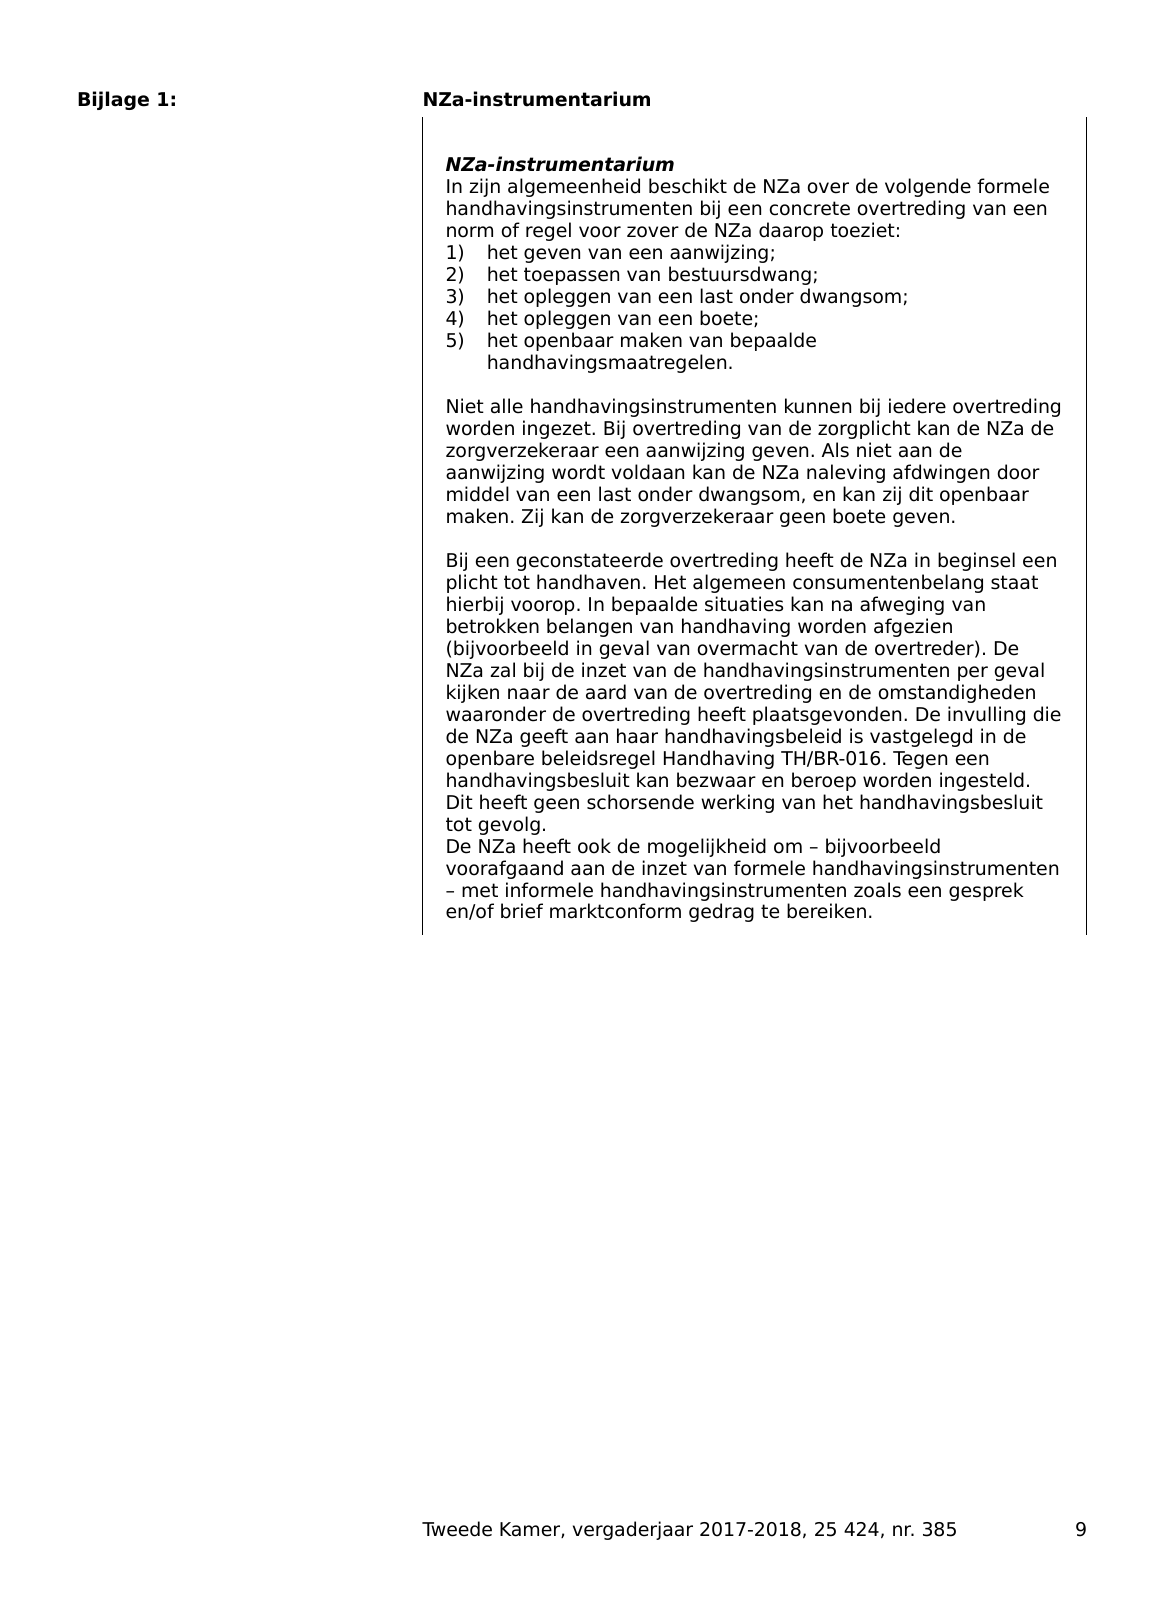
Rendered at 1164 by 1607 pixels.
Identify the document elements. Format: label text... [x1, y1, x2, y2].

table_header NZa-instrumentarium In zijn algemeenheid beschikt de NZa over de volgende formele handhavingsinstrumenten bij een concrete overtreding van een norm of regel voor zover de NZa daarop toeziet: 1) het geven van een aanwijzing; 2) het toepassen van bestuursdwang; 3) het opleggen van een last onder dwangsom; 4) het opleggen van een boete; 5) het openbaar maken van bepaalde handhavingsmaatregelen. Niet alle handhavingsinstrumenten kunnen bij iedere overtreding worden ingezet. Bij overtreding van de zorgplicht kan de NZa de zorgverzekeraar een aanwijzing geven. Als niet aan de aanwijzing wordt voldaan kan de NZa naleving afdwingen door middel van een last onder dwangsom, en kan zij dit openbaar maken. Zij kan de zorgverzekeraar geen boete geven. Bij een geconstateerde overtreding heeft de NZa in beginsel een plicht tot handhaven. Het algemeen consumentenbelang staat hierbij voorop. In bepaalde situaties kan na afweging van betrokken belangen van handhaving worden afgezien (bijvoorbeeld in geval van overmacht van de overtreder). De NZa zal bij de inzet van de handhavingsinstrumenten per geval kijken naar de aard van de overtreding en de omstandigheden waaronder de overtreding heeft plaatsgevonden. De invulling die de NZa geeft aan haar handhavingsbeleid is vastgelegd in de openbare beleidsregel Handhaving TH/BR-016. Tegen een handhavingsbesluit kan bezwaar en beroep worden ingesteld. Dit heeft geen schorsende werking van het handhavingsbesluit tot gevolg. De NZa heeft ook de mogelijkheid om – bijvoorbeeld voorafgaand aan de inzet van formele handhavingsinstrumenten – met informele handhavingsinstrumenten zoals een gesprek en/of brief marktconform gedrag te bereiken. [423, 117, 1086, 935]
subtitle Bijlage 1: NZa-instrumentarium [77, 89, 1087, 111]
